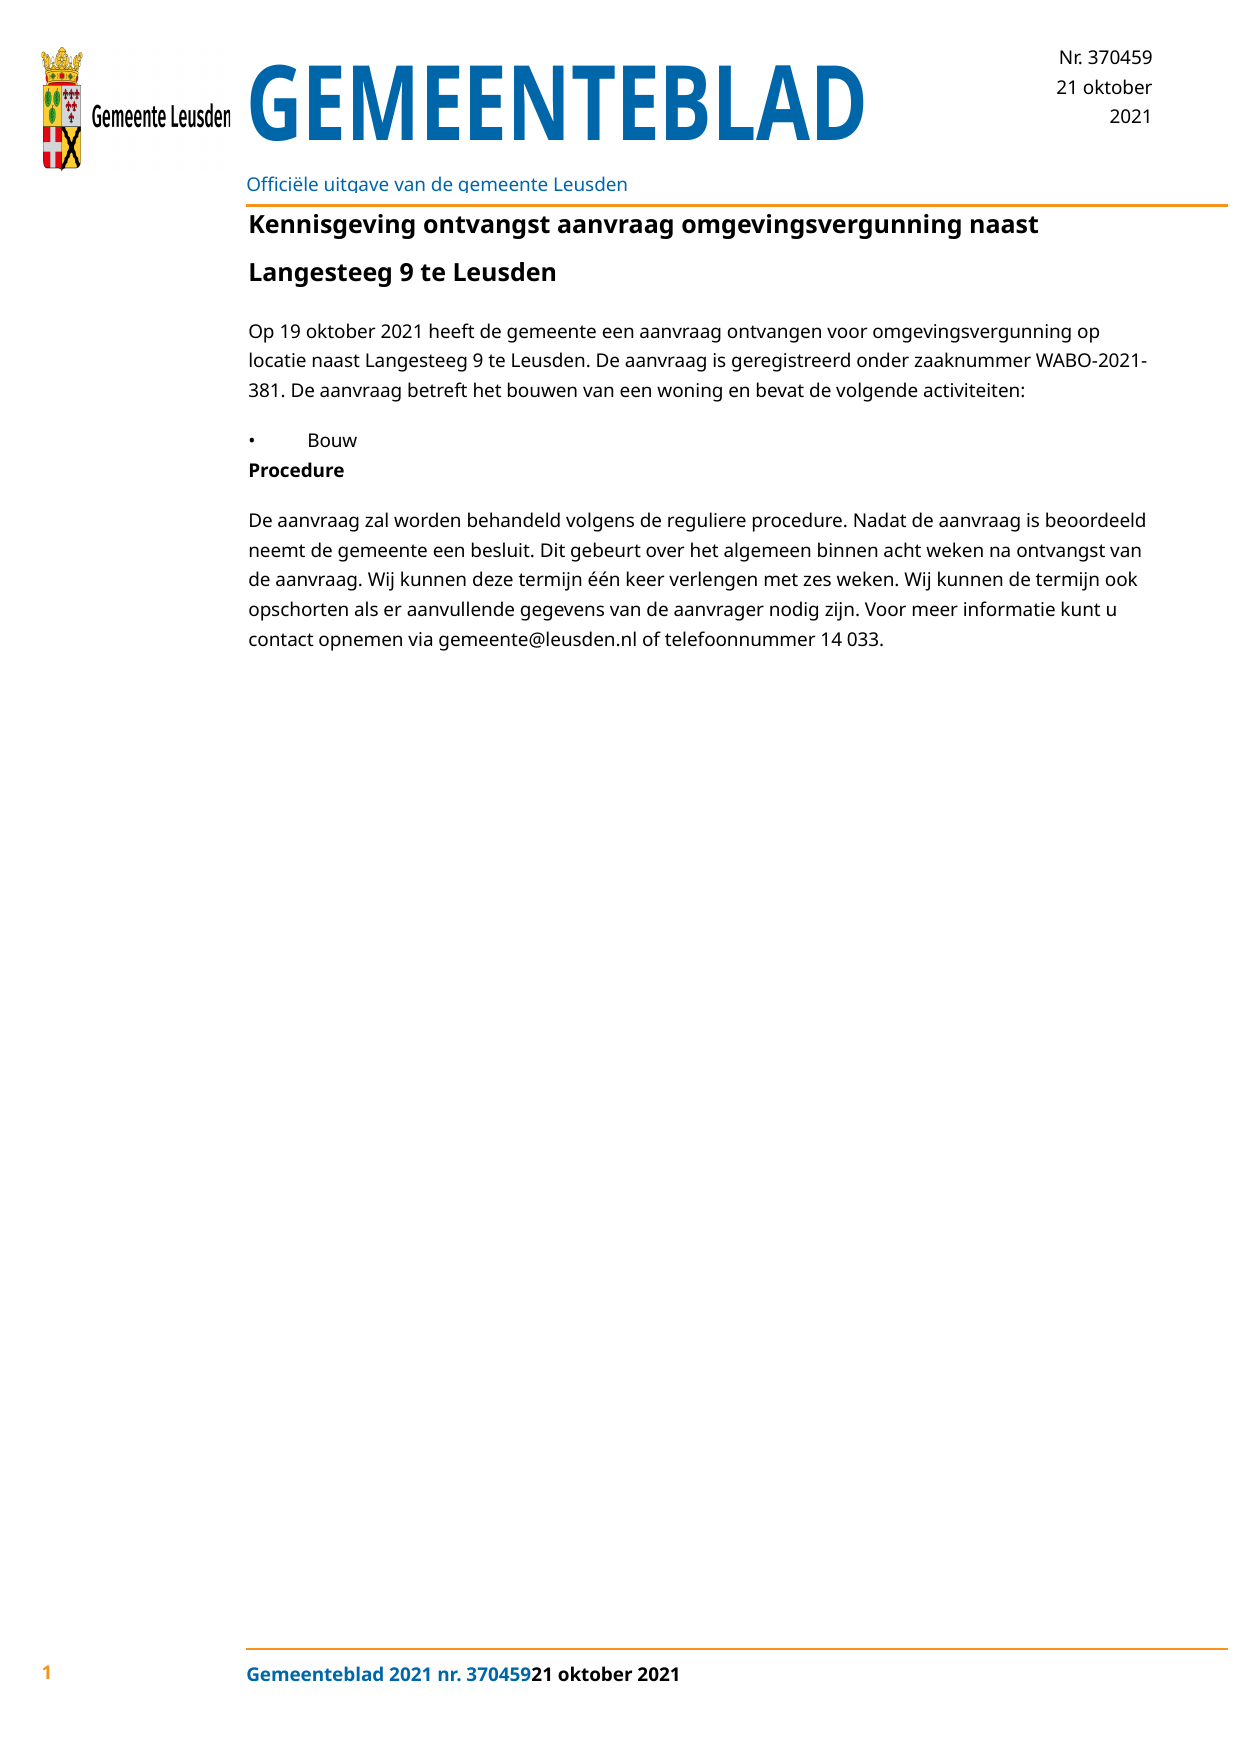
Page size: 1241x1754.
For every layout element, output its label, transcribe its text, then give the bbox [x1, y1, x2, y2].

text Kennisgeving ontvangst aanvraag omgevingsvergunning naast Langesteeg 9 te Leusden [248, 207, 1152, 288]
list Bouw [248, 427, 1152, 453]
text Procedure [248, 457, 1152, 483]
picture [41, 47, 231, 172]
text De aanvraag zal worden behandeld volgens de reguliere procedure. Nadat de aanvraag is beoordeeld neemt de gemeente een besluit. Dit gebeurt over het algemeen binnen acht weken na ontvangst van de aanvraag. Wij kunnen deze termijn één keer verlengen met zes weken. Wij kunnen de termijn ook opschorten als er aanvullende gegevens van de aanvrager nodig zijn. Voor meer informatie kunt u contact opnemen via gemeente@leusden.nl of telefoonnummer 14 033. [248, 507, 1152, 652]
text Op 19 oktober 2021 heeft de gemeente een aanvraag ontvangen voor omgevingsvergunning op locatie naast Langesteeg 9 te Leusden. De aanvraag is geregistreerd onder zaaknummer WABO-2021-381. De aanvraag betreft het bouwen van een woning en bevat de volgende activiteiten: [248, 318, 1152, 403]
